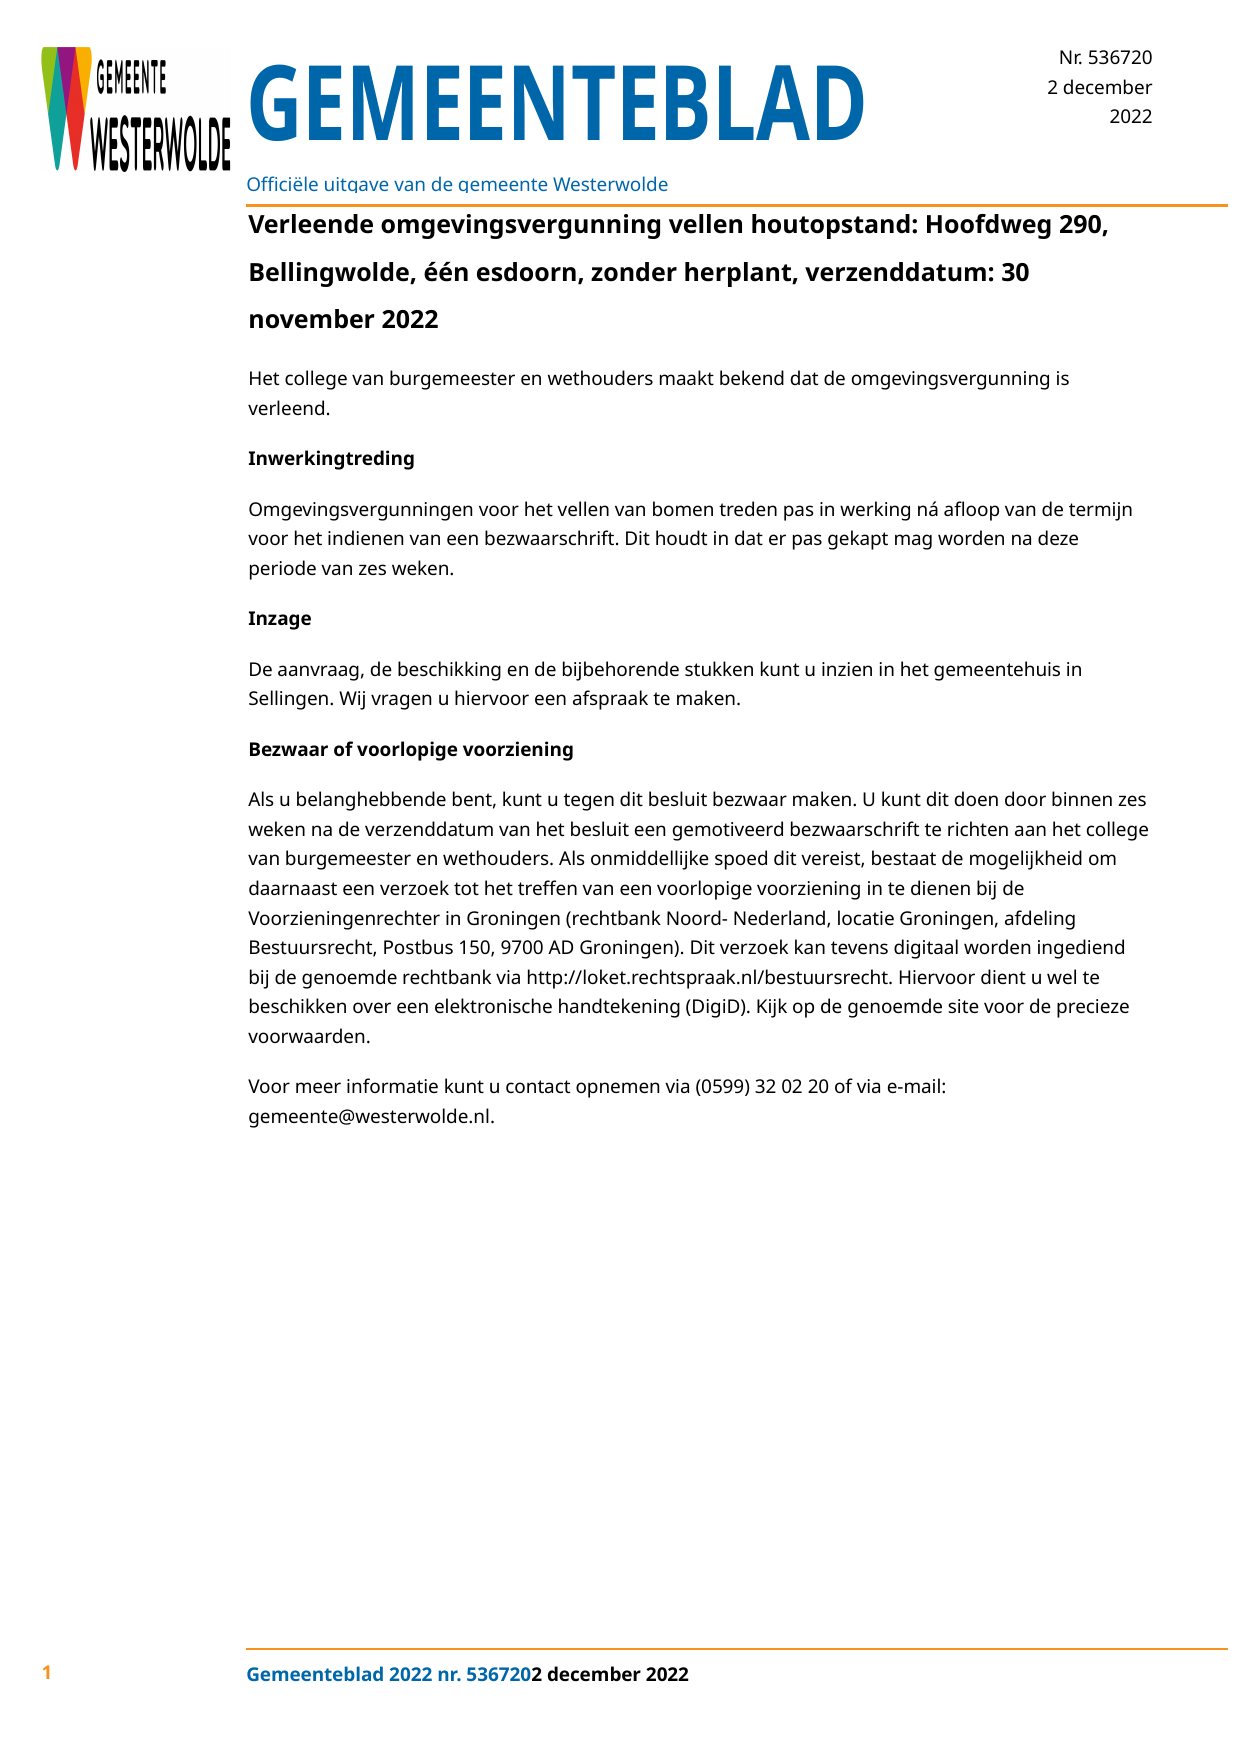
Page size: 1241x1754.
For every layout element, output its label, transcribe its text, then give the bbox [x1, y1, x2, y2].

text Inzage [248, 606, 1152, 631]
text Het college van burgemeester en wethouders maakt bekend dat de omgevingsvergunning is verleend. [248, 366, 1152, 421]
text Voor meer informatie kunt u contact opnemen via (0599) 32 02 20 of via e-mail: gemeente@westerwolde.nl. [248, 1073, 1152, 1129]
text Inwerkingtreding [248, 446, 1152, 471]
text Bezwaar of voorlopige voorziening [248, 736, 1152, 762]
text De aanvraag, de beschikking en de bijbehorende stukken kunt u inzien in het gemeentehuis in Sellingen. Wij vragen u hiervoor een afspraak te maken. [248, 656, 1152, 711]
text Omgevingsvergunningen voor het vellen van bomen treden pas in werking ná afloop van de termijn voor het indienen van een bezwaarschrift. Dit houdt in dat er pas gekapt mag worden na deze periode van zes weken. [248, 496, 1152, 581]
picture [41, 47, 231, 172]
text Verleende omgevingsvergunning vellen houtopstand: Hoofdweg 290, Bellingwolde, één esdoorn, zonder herplant, verzenddatum: 30 november 2022 [248, 207, 1152, 336]
text Als u belanghebbende bent, kunt u tegen dit besluit bezwaar maken. U kunt dit doen door binnen zes weken na de verzenddatum van het besluit een gemotiveerd bezwaarschrift te richten aan het college van burgemeester en wethouders. Als onmiddellijke spoed dit vereist, bestaat de mogelijkheid om daarnaast een verzoek tot het treffen van een voorlopige voorziening in te dienen bij de Voorzieningenrechter in Groningen (rechtbank Noord- Nederland, locatie Groningen, afdeling Bestuursrecht, Postbus 150, 9700 AD Groningen). Dit verzoek kan tevens digitaal worden ingediend bij de genoemde rechtbank via http://loket.rechtspraak.nl/bestuursrecht. Hiervoor dient u wel te beschikken over een elektronische handtekening (DigiD). Kijk op de genoemde site voor de precieze voorwaarden. [248, 786, 1152, 1049]
